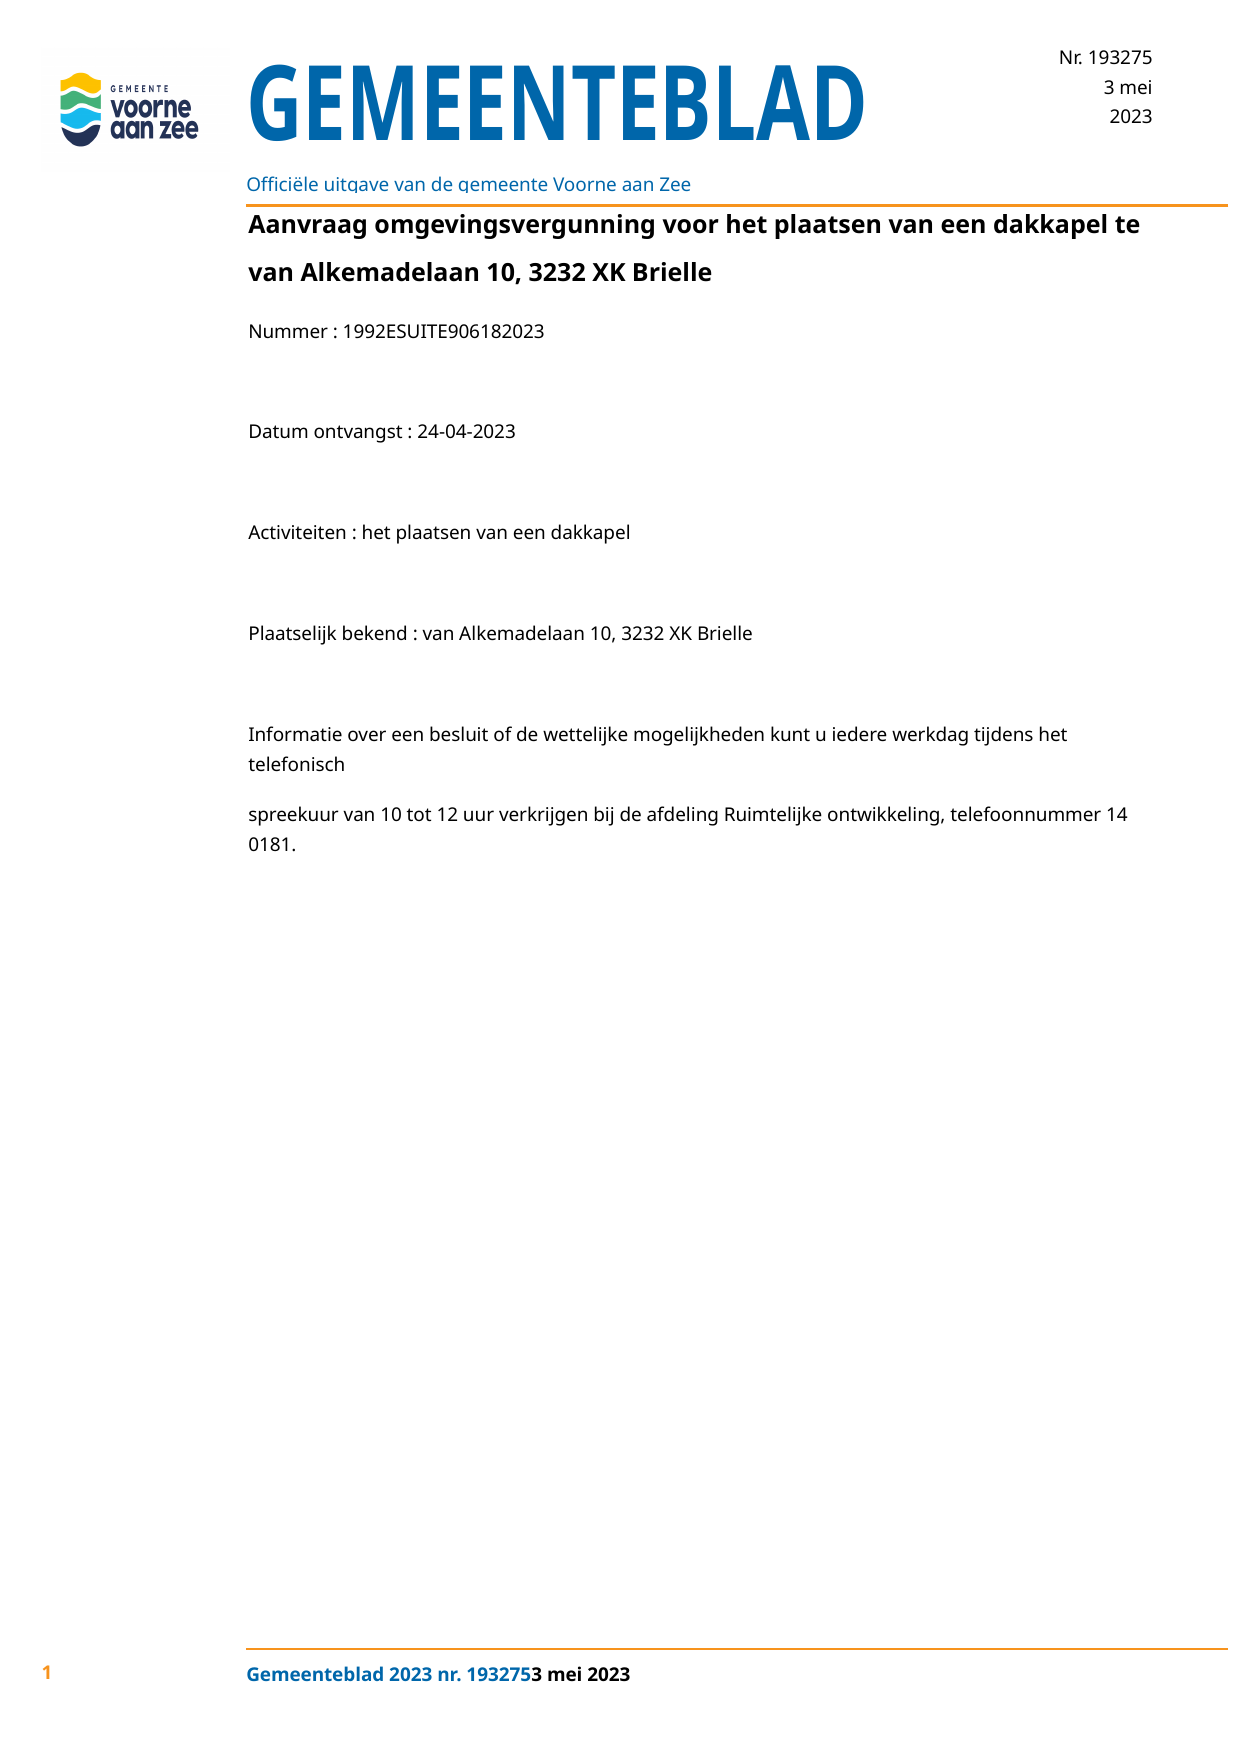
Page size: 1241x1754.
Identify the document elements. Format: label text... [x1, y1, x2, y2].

text Aanvraag omgevingsvergunning voor het plaatsen van een dakkapel te van Alkemadelaan 10, 3232 XK Brielle [248, 207, 1152, 288]
text spreekuur van 10 tot 12 uur verkrijgen bij de afdeling Ruimtelijke ontwikkeling, telefoonnummer 14 0181. [248, 801, 1152, 857]
picture [41, 47, 231, 172]
text Datum ontvangst : 24-04-2023 [248, 419, 1152, 444]
text Informatie over een besluit of de wettelijke mogelijkheden kunt u iedere werkdag tijdens het telefonisch [248, 721, 1152, 777]
text Plaatselijk bekend : van Alkemadelaan 10, 3232 XK Brielle [248, 620, 1152, 646]
text Nummer : 1992ESUITE906182023 [248, 318, 1152, 344]
text Activiteiten : het plaatsen van een dakkapel [248, 519, 1152, 545]
